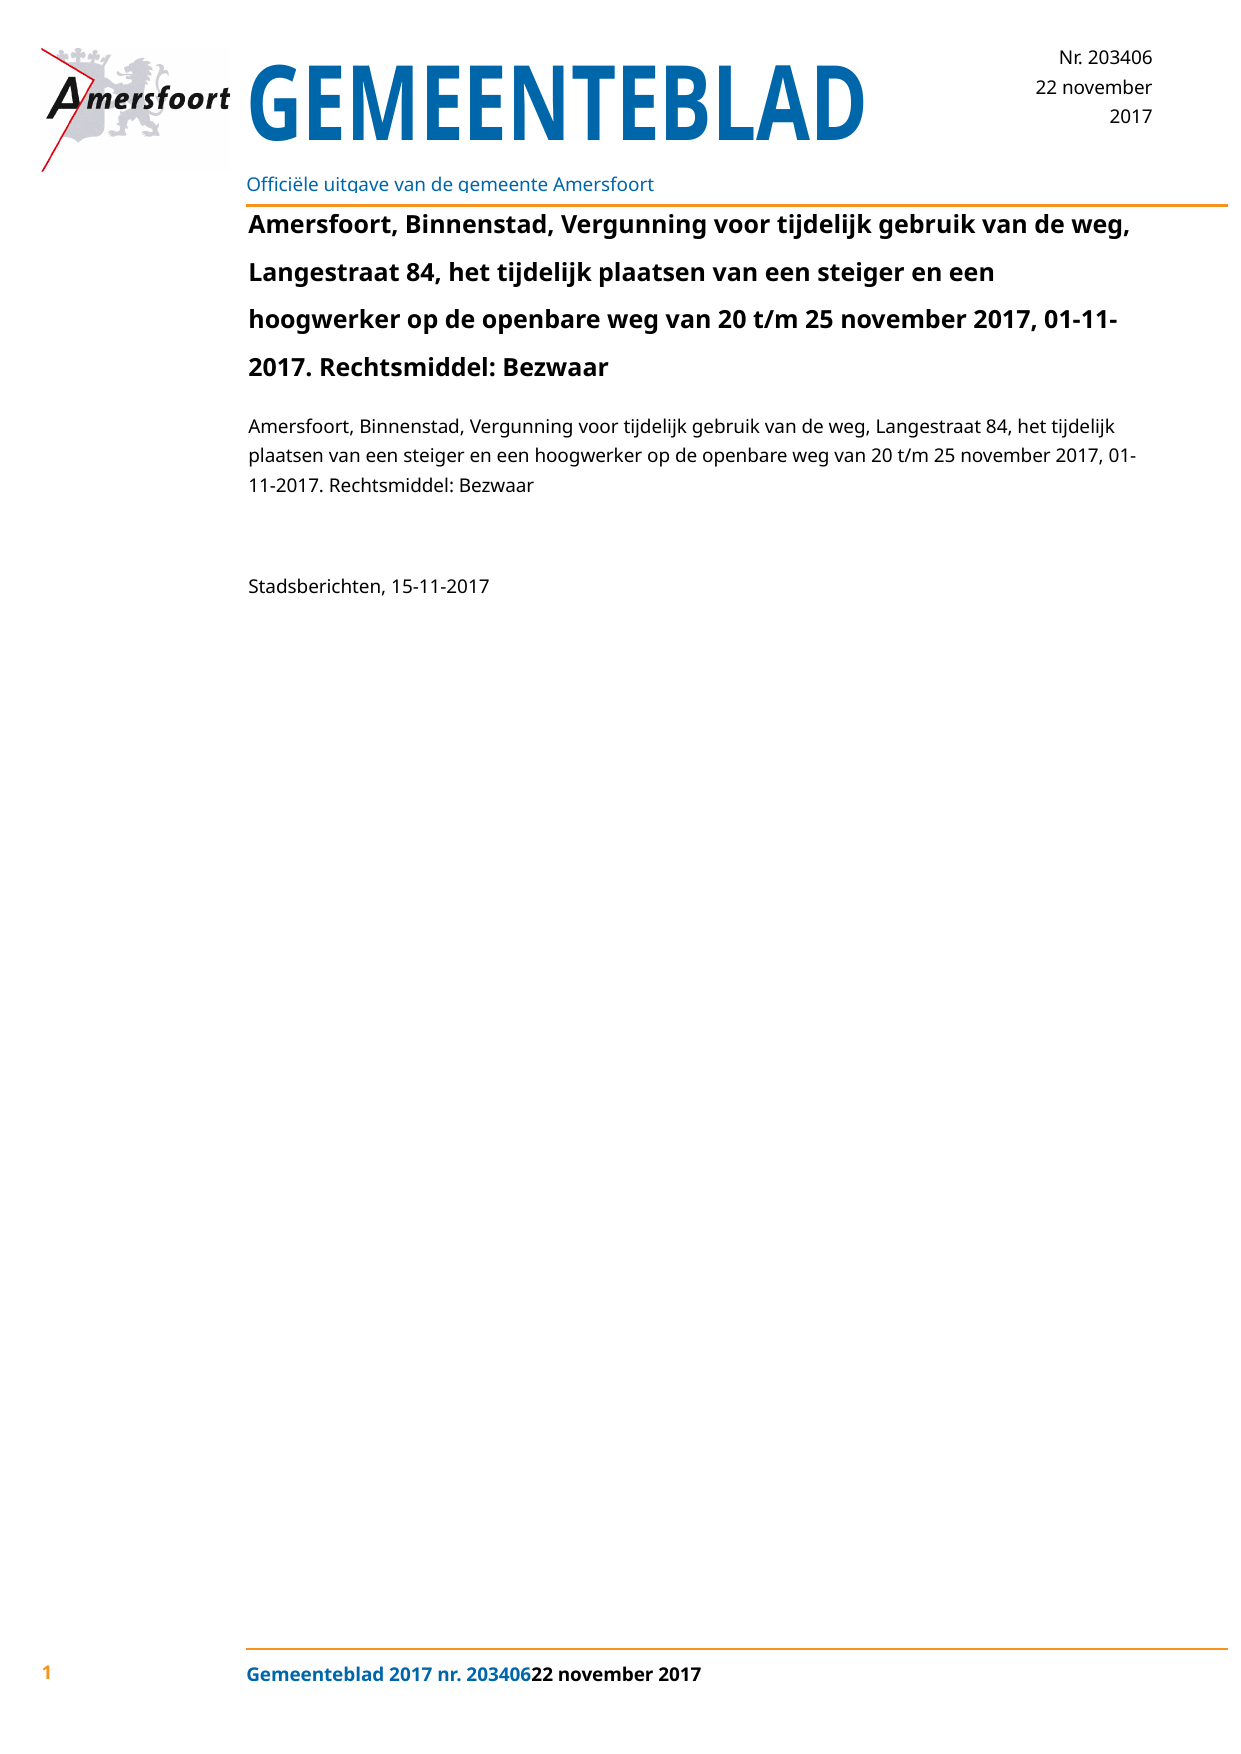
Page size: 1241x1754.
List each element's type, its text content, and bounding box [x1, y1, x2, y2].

text Stadsberichten, 15-11-2017 [248, 573, 1152, 599]
picture [41, 47, 231, 172]
text Amersfoort, Binnenstad, Vergunning voor tijdelijk gebruik van de weg, Langestraat 84, het tijdelijk plaatsen van een steiger en een hoogwerker op de openbare weg van 20 t/m 25 november 2017, 01-11-2017. Rechtsmiddel: Bezwaar [248, 207, 1152, 384]
text Amersfoort, Binnenstad, Vergunning voor tijdelijk gebruik van de weg, Langestraat 84, het tijdelijk plaatsen van een steiger en een hoogwerker op de openbare weg van 20 t/m 25 november 2017, 01-11-2017. Rechtsmiddel: Bezwaar [248, 413, 1152, 498]
